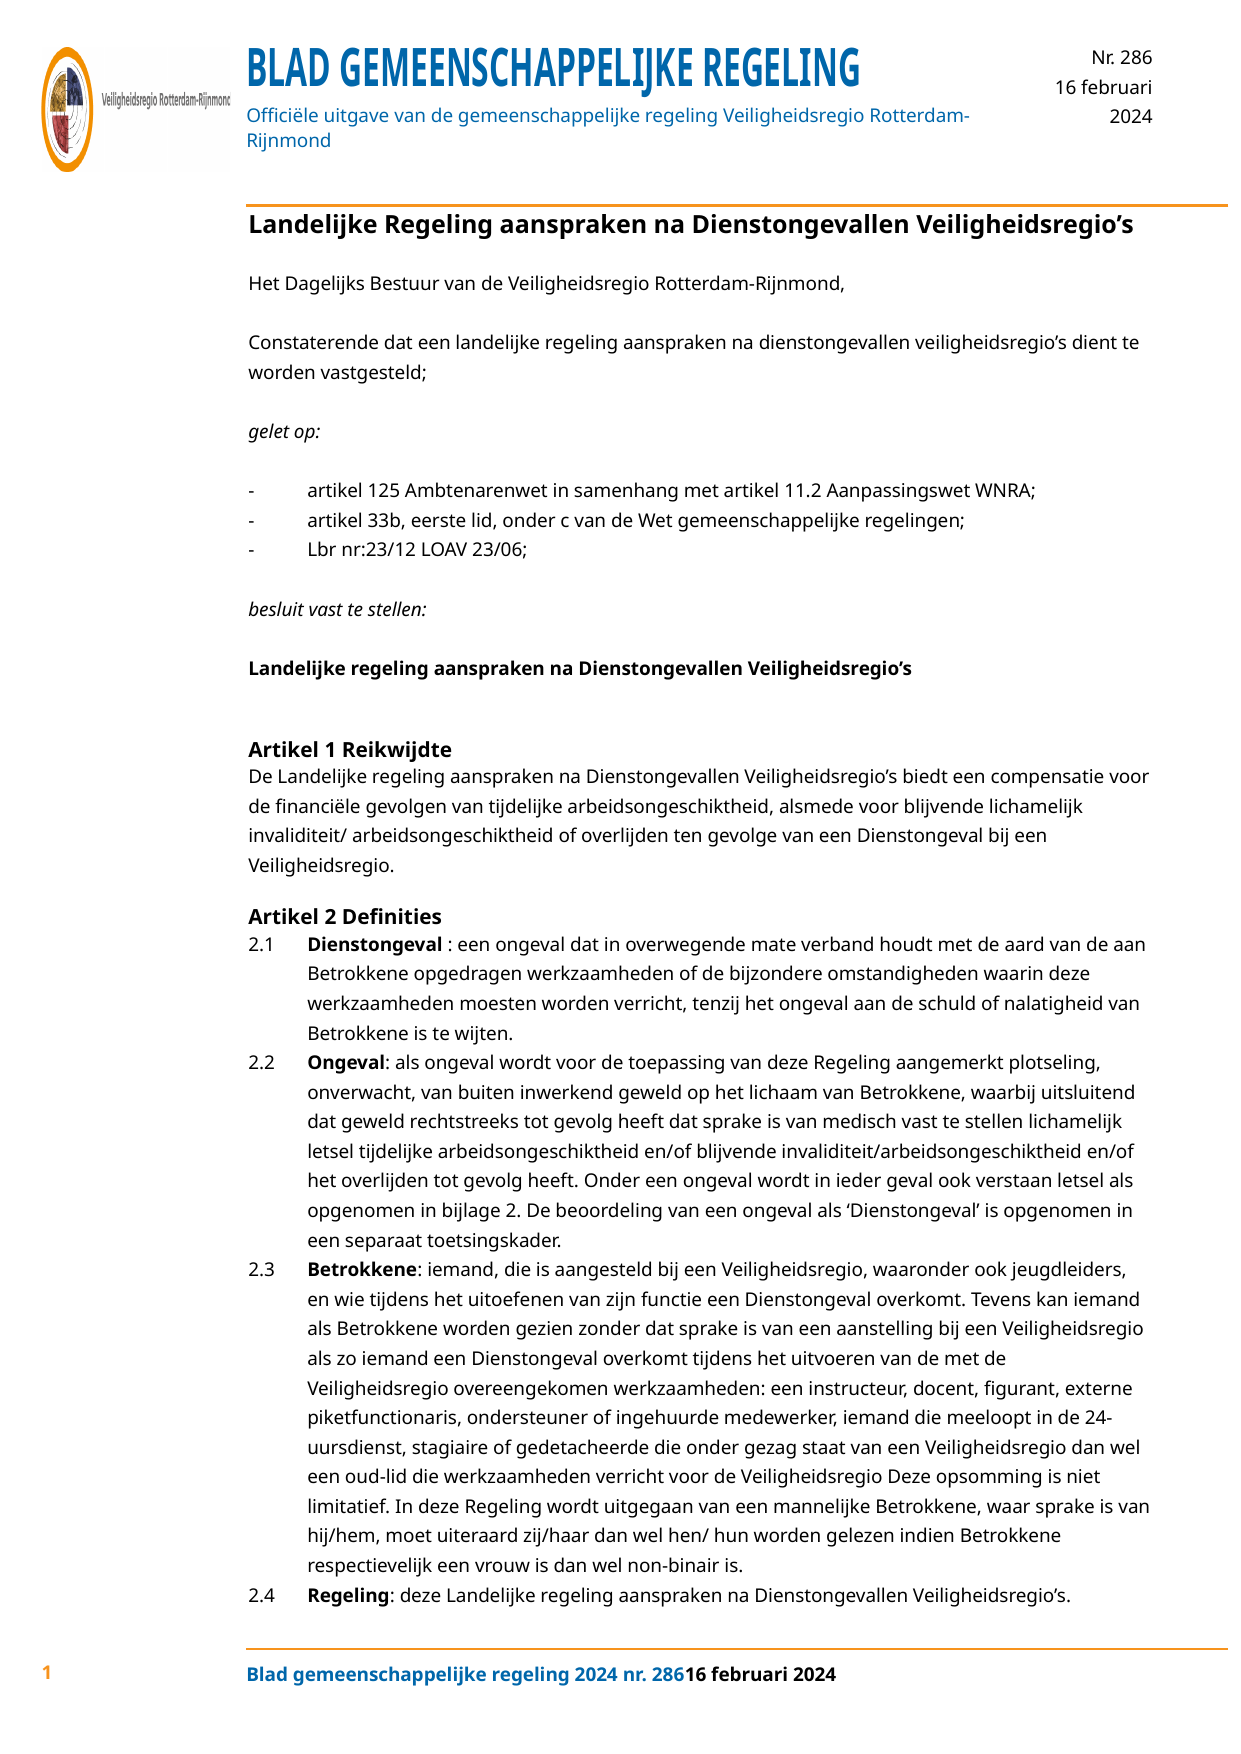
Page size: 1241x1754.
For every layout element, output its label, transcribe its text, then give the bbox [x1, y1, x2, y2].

text Artikel 1 Reikwijdte [248, 735, 1152, 763]
list Betrokkene: iemand, die is aangesteld bij een Veiligheidsregio, waaronder ook jeugdleiders, en wie tijdens het uitoefenen van zijn functie een Dienstongeval overkomt. Tevens kan iemand als Betrokkene worden gezien zonder dat sprake is van een aanstelling bij een Veiligheidsregio als zo iemand een Dienstongeval overkomt tijdens het uitvoeren van de met de Veiligheidsregio overeengekomen werkzaamheden: een instructeur, docent, figurant, externe piketfunctionaris, ondersteuner of ingehuurde medewerker, iemand die meeloopt in de 24-uursdienst, stagiaire of gedetacheerde die onder gezag staat van een Veiligheidsregio dan wel een oud-lid die werkzaamheden verricht voor de Veiligheidsregio Deze opsomming is niet limitatief. In deze Regeling wordt uitgegaan van een mannelijke Betrokkene, waar sprake is van hij/hem, moet uiteraard zij/haar dan wel hen/ hun worden gelezen indien Betrokkene respectievelijk een vrouw is dan wel non-binair is. [248, 1256, 1152, 1578]
text Landelijke Regeling aanspraken na Dienstongevallen Veiligheidsregio’s [248, 207, 1152, 241]
list Ongeval: als ongeval wordt voor de toepassing van deze Regeling aangemerkt plotseling, onverwacht, van buiten inwerkend geweld op het lichaam van Betrokkene, waarbij uitsluitend dat geweld rechtstreeks tot gevolg heeft dat sprake is van medisch vast te stellen lichamelijk letsel tijdelijke arbeidsongeschiktheid en/of blijvende invaliditeit/arbeidsongeschiktheid en/of het overlijden tot gevolg heeft. Onder een ongeval wordt in ieder geval ook verstaan letsel als opgenomen in bijlage 2. De beoordeling van een ongeval als ‘Dienstongeval’ is opgenomen in een separaat toetsingskader. [248, 1049, 1152, 1252]
list Dienstongeval : een ongeval dat in overwegende mate verband houdt met de aard van de aan Betrokkene opgedragen werkzaamheden of de bijzondere omstandigheden waarin deze werkzaamheden moesten worden verricht, tenzij het ongeval aan de schuld of nalatigheid van Betrokkene is te wijten. [248, 931, 1152, 1045]
list artikel 33b, eerste lid, onder c van de Wet gemeenschappelijke regelingen; [248, 507, 1152, 533]
text Landelijke regeling aanspraken na Dienstongevallen Veiligheidsregio’s [248, 655, 1152, 681]
list Regeling: deze Landelijke regeling aanspraken na Dienstongevallen Veiligheidsregio’s. [248, 1582, 1152, 1607]
list Lbr nr:23/12 LOAV 23/06; [248, 537, 1152, 562]
text De Landelijke regeling aanspraken na Dienstongevallen Veiligheidsregio’s biedt een compensatie voor de financiële gevolgen van tijdelijke arbeidsongeschiktheid, alsmede voor blijvende lichamelijk invaliditeit/ arbeidsongeschiktheid of overlijden ten gevolge van een Dienstongeval bij een Veiligheidsregio. [248, 763, 1152, 878]
text Constaterende dat een landelijke regeling aanspraken na dienstongevallen veiligheidsregio’s dient te worden vastgesteld; [248, 329, 1152, 385]
picture [41, 47, 231, 172]
text gelet op: [248, 418, 1152, 444]
text besluit vast te stellen: [248, 596, 1152, 621]
text Het Dagelijks Bestuur van de Veiligheidsregio Rotterdam-Rijnmond, [248, 270, 1152, 296]
text Artikel 2 Definities [248, 902, 1152, 931]
list artikel 125 Ambtenarenwet in samenhang met artikel 11.2 Aanpassingswet WNRA; [248, 477, 1152, 503]
